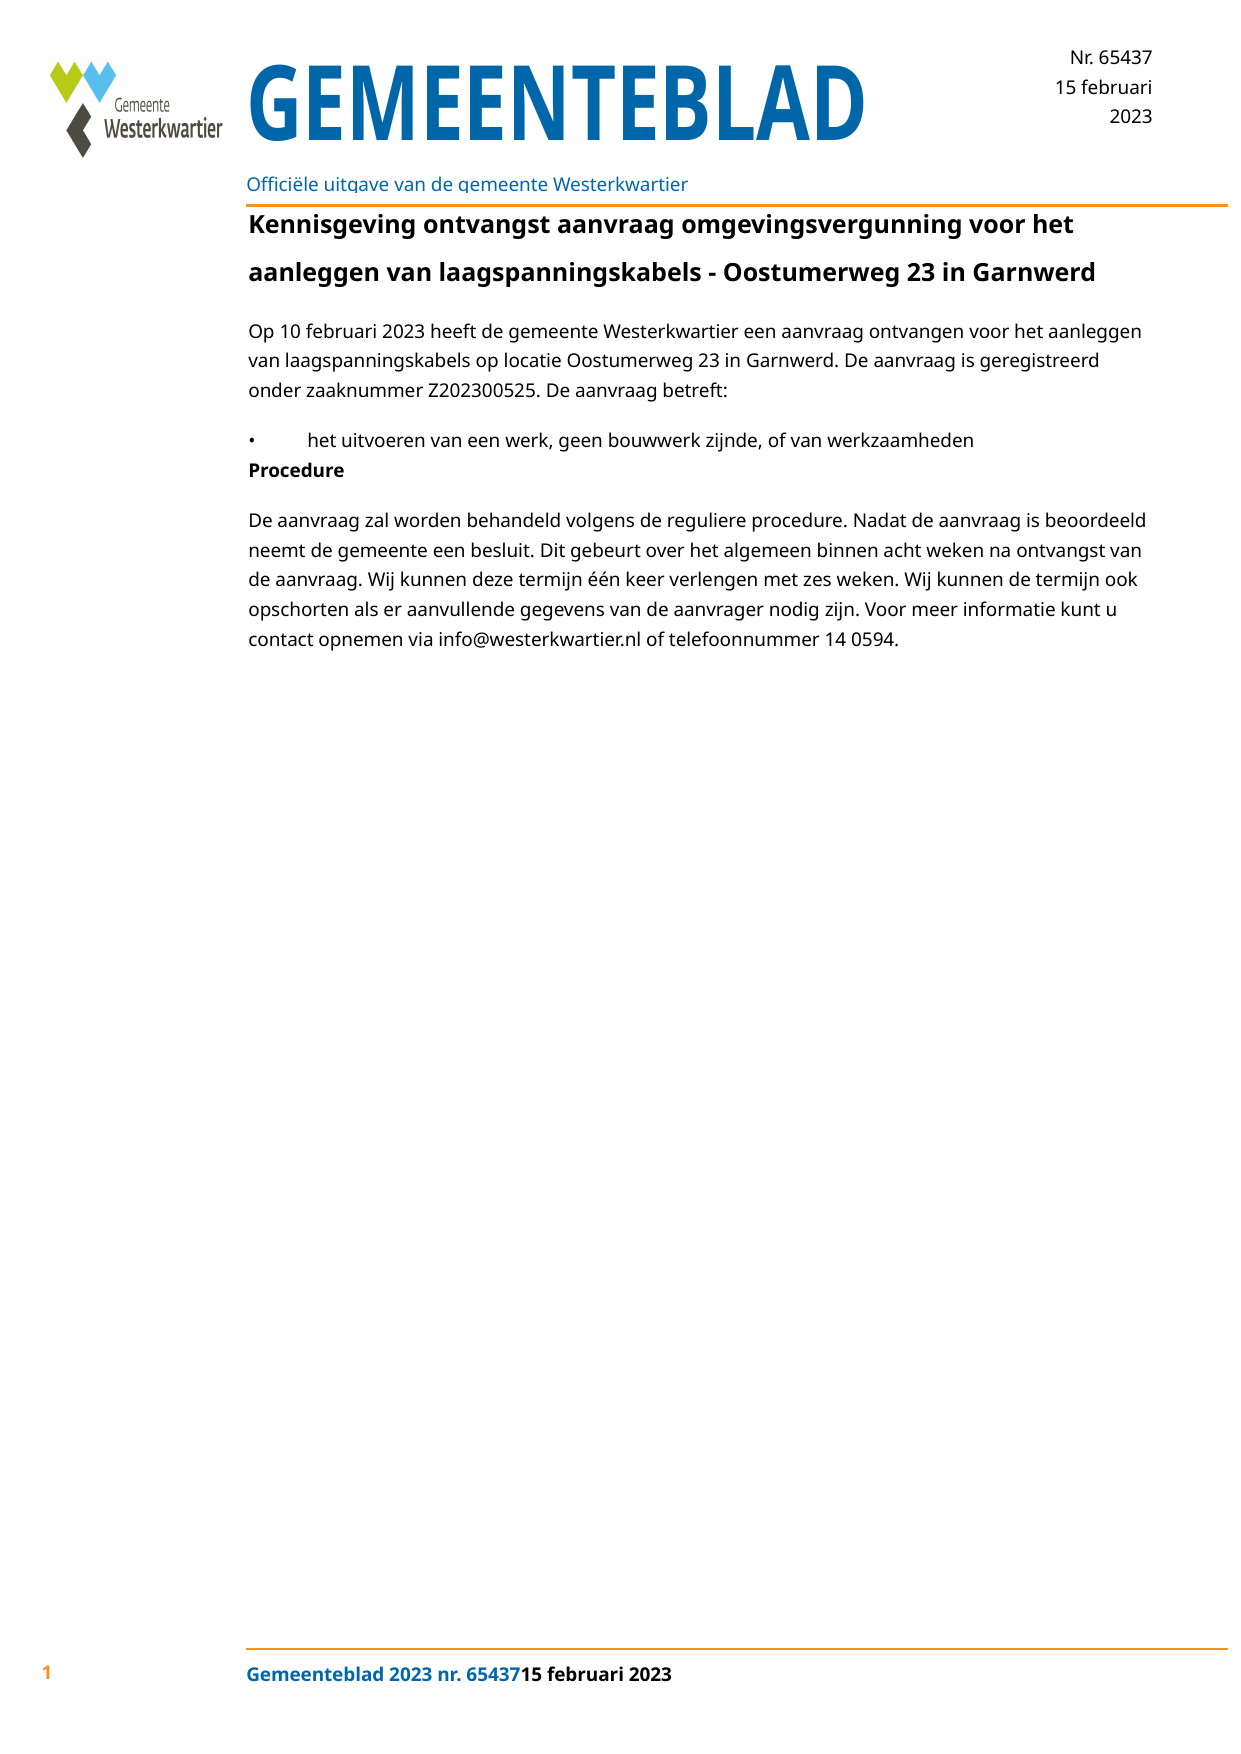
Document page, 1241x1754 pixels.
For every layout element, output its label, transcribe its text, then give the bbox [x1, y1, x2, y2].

text Procedure [248, 457, 1152, 483]
text Kennisgeving ontvangst aanvraag omgevingsvergunning voor het aanleggen van laagspanningskabels - Oostumerweg 23 in Garnwerd [248, 207, 1152, 288]
text Op 10 februari 2023 heeft de gemeente Westerkwartier een aanvraag ontvangen voor het aanleggen van laagspanningskabels op locatie Oostumerweg 23 in Garnwerd. De aanvraag is geregistreerd onder zaaknummer Z202300525. De aanvraag betreft: [248, 318, 1152, 403]
picture [41, 47, 231, 172]
text De aanvraag zal worden behandeld volgens de reguliere procedure. Nadat de aanvraag is beoordeeld neemt de gemeente een besluit. Dit gebeurt over het algemeen binnen acht weken na ontvangst van de aanvraag. Wij kunnen deze termijn één keer verlengen met zes weken. Wij kunnen de termijn ook opschorten als er aanvullende gegevens van de aanvrager nodig zijn. Voor meer informatie kunt u contact opnemen via info@westerkwartier.nl of telefoonnummer 14 0594. [248, 507, 1152, 652]
list het uitvoeren van een werk, geen bouwwerk zijnde, of van werkzaamheden [248, 427, 1152, 453]
